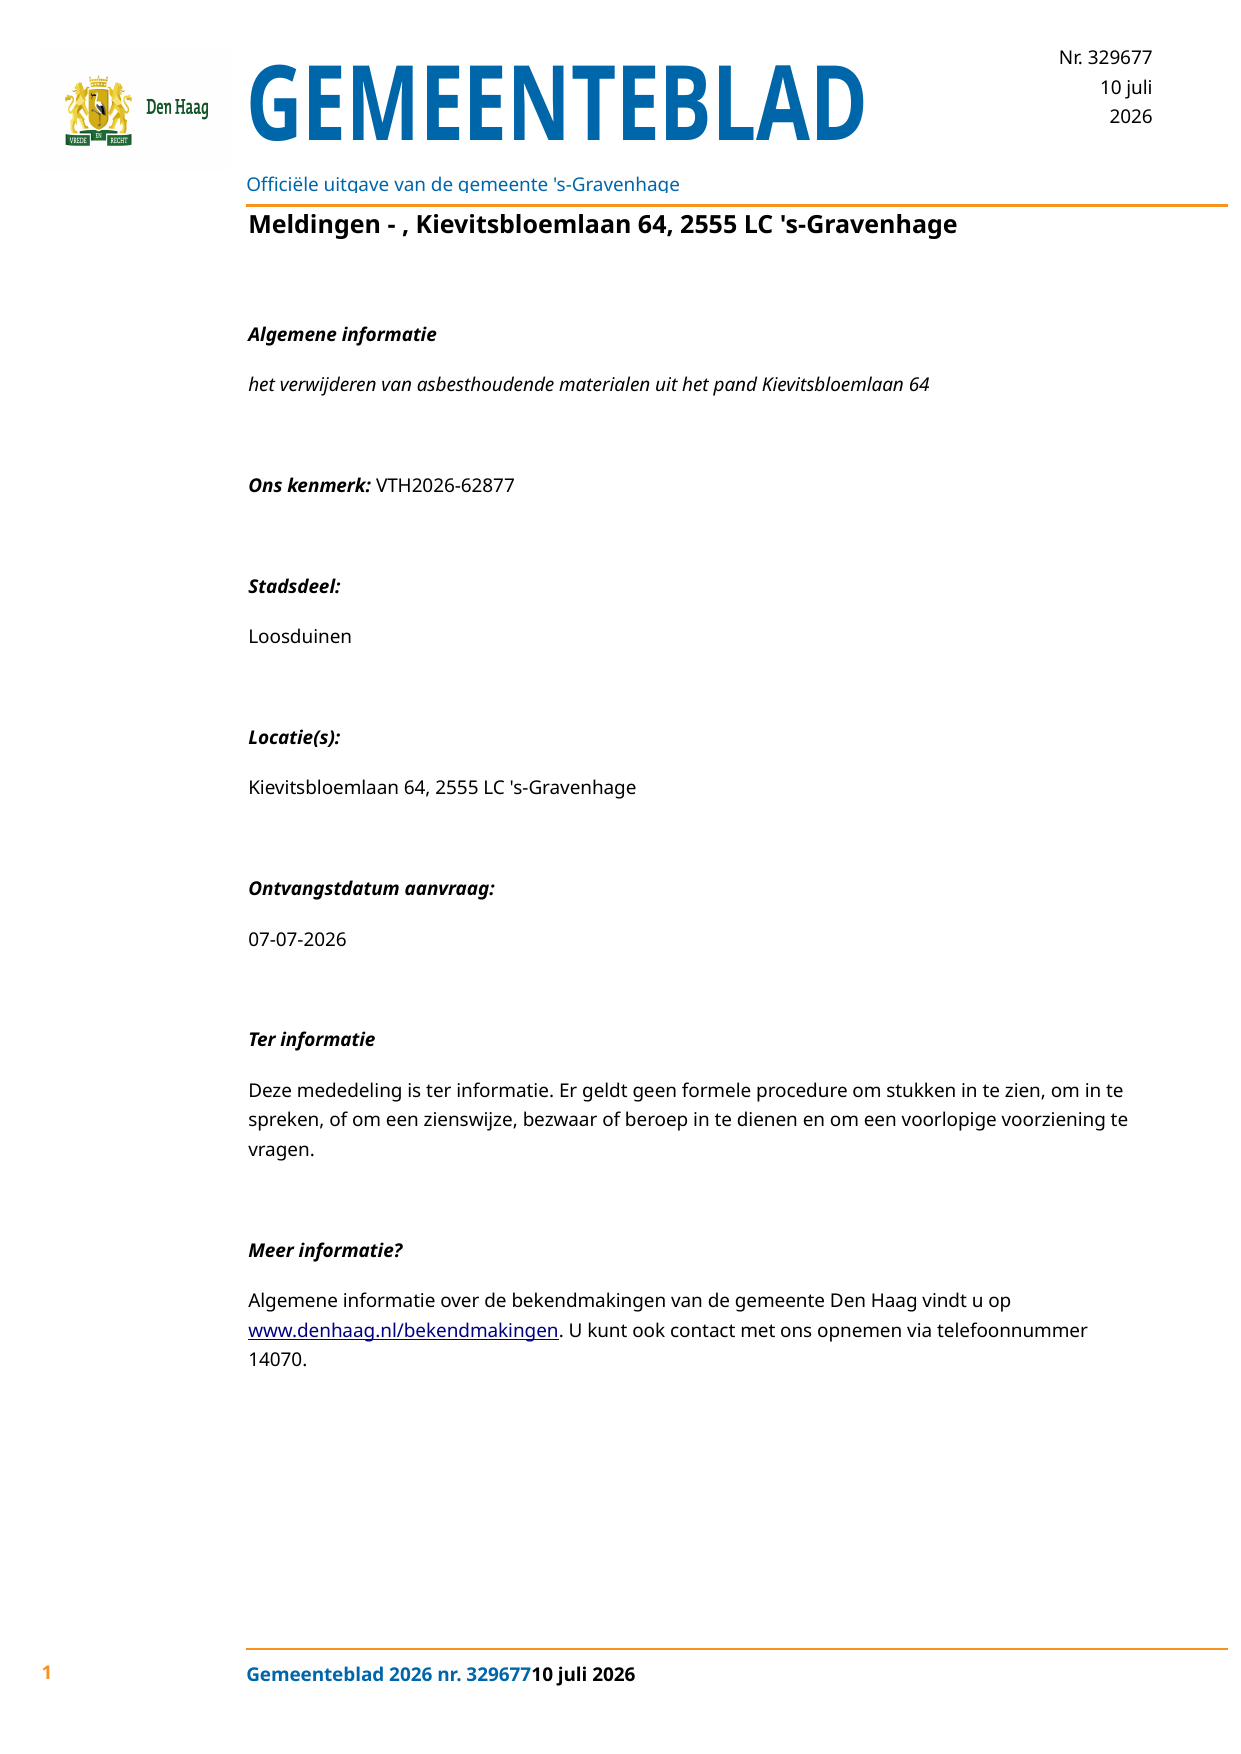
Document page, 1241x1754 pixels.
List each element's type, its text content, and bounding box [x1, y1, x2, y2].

text Ontvangstdatum aanvraag: [248, 875, 1152, 901]
text 07-07-2026 [248, 926, 1152, 951]
text Meer informatie? [248, 1237, 1152, 1263]
text Kievitsbloemlaan 64, 2555 LC 's-Gravenhage [248, 774, 1152, 800]
text Algemene informatie over de bekendmakingen van de gemeente Den Haag vindt u op www.denhaag.nl/bekendmakingen. U kunt ook contact met ons opnemen via telefoonnummer 14070. [248, 1287, 1152, 1372]
text Ter informatie [248, 1027, 1152, 1052]
text Meldingen - , Kievitsbloemlaan 64, 2555 LC 's-Gravenhage [248, 207, 1152, 241]
text Stadsdeel: [248, 573, 1152, 598]
text Deze mededeling is ter informatie. Er geldt geen formele procedure om stukken in te zien, om in te spreken, of om een zienswijze, bezwaar of beroep in te dienen en om een voorlopige voorziening te vragen. [248, 1077, 1152, 1162]
picture [41, 47, 231, 172]
text het verwijderen van asbesthoudende materialen uit het pand Kievitsbloemlaan 64 [248, 371, 1152, 397]
text Algemene informatie [248, 321, 1152, 346]
text Loosduinen [248, 623, 1152, 649]
text Ons kenmerk: VTH2026-62877 [248, 472, 1152, 498]
text Locatie(s): [248, 724, 1152, 750]
